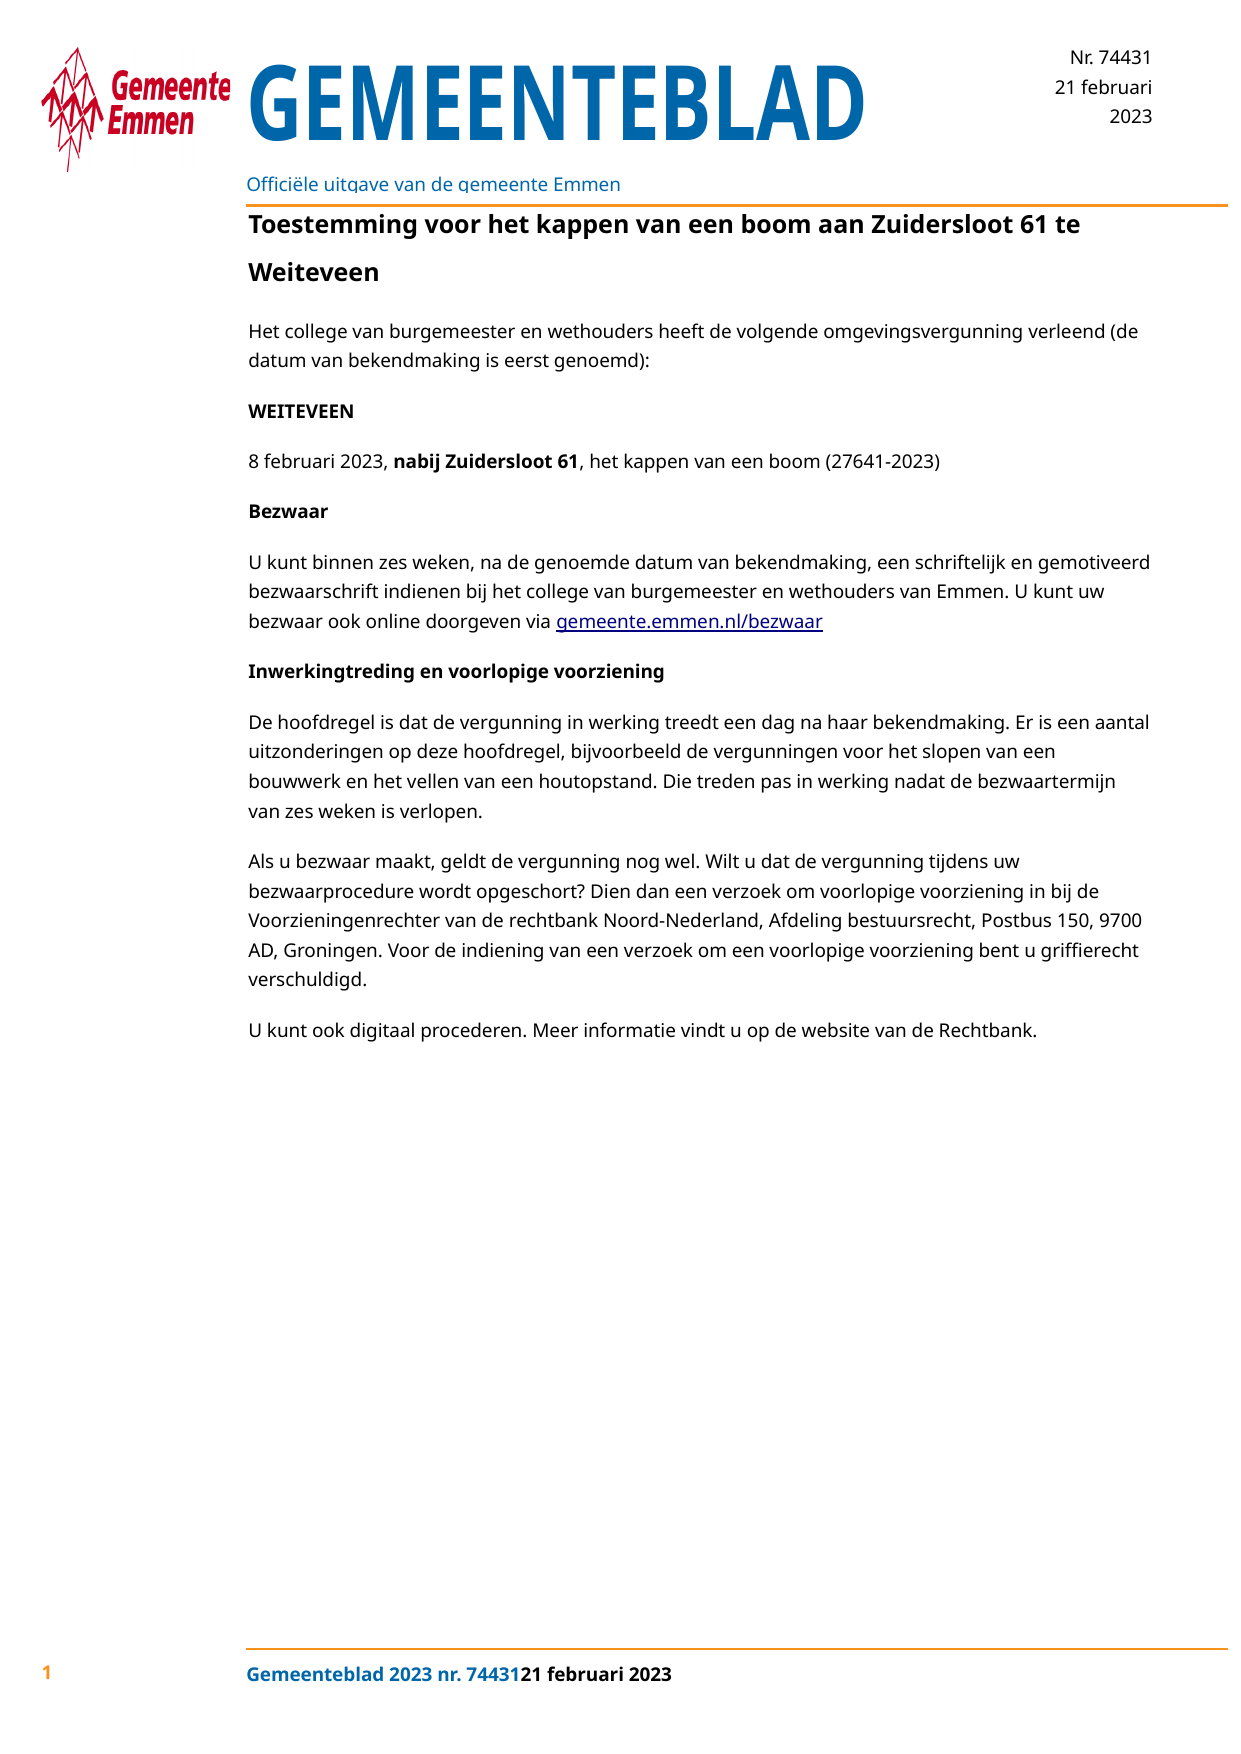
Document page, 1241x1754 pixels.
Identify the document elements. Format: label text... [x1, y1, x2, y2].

text Bezwaar [248, 499, 1152, 524]
picture [41, 47, 231, 172]
text Toestemming voor het kappen van een boom aan Zuidersloot 61 te Weiteveen [248, 207, 1152, 288]
text De hoofdregel is dat de vergunning in werking treedt een dag na haar bekendmaking. Er is een aantal uitzonderingen op deze hoofdregel, bijvoorbeeld de vergunningen voor het slopen van een bouwwerk en het vellen van een houtopstand. Die treden pas in werking nadat de bezwaartermijn van zes weken is verlopen. [248, 709, 1152, 824]
text Het college van burgemeester en wethouders heeft de volgende omgevingsvergunning verleend (de datum van bekendmaking is eerst genoemd): [248, 318, 1152, 373]
text 8 februari 2023, nabij Zuidersloot 61, het kappen van een boom (27641-2023) [248, 448, 1152, 474]
text U kunt ook digitaal procederen. Meer informatie vindt u op de website van de Rechtbank. [248, 1017, 1152, 1043]
text WEITEVEEN [248, 398, 1152, 424]
text U kunt binnen zes weken, na de genoemde datum van bekendmaking, een schriftelijk en gemotiveerd bezwaarschrift indienen bij het college van burgemeester en wethouders van Emmen. U kunt uw bezwaar ook online doorgeven via gemeente.emmen.nl/bezwaar [248, 549, 1152, 634]
text Als u bezwaar maakt, geldt de vergunning nog wel. Wilt u dat de vergunning tijdens uw bezwaarprocedure wordt opgeschort? Dien dan een verzoek om voorlopige voorziening in bij de Voorzieningenrechter van de rechtbank Noord-Nederland, Afdeling bestuursrecht, Postbus 150, 9700 AD, Groningen. Voor de indiening van een verzoek om een voorlopige voorziening bent u griffierecht verschuldigd. [248, 848, 1152, 992]
text Inwerkingtreding en voorlopige voorziening [248, 659, 1152, 684]
